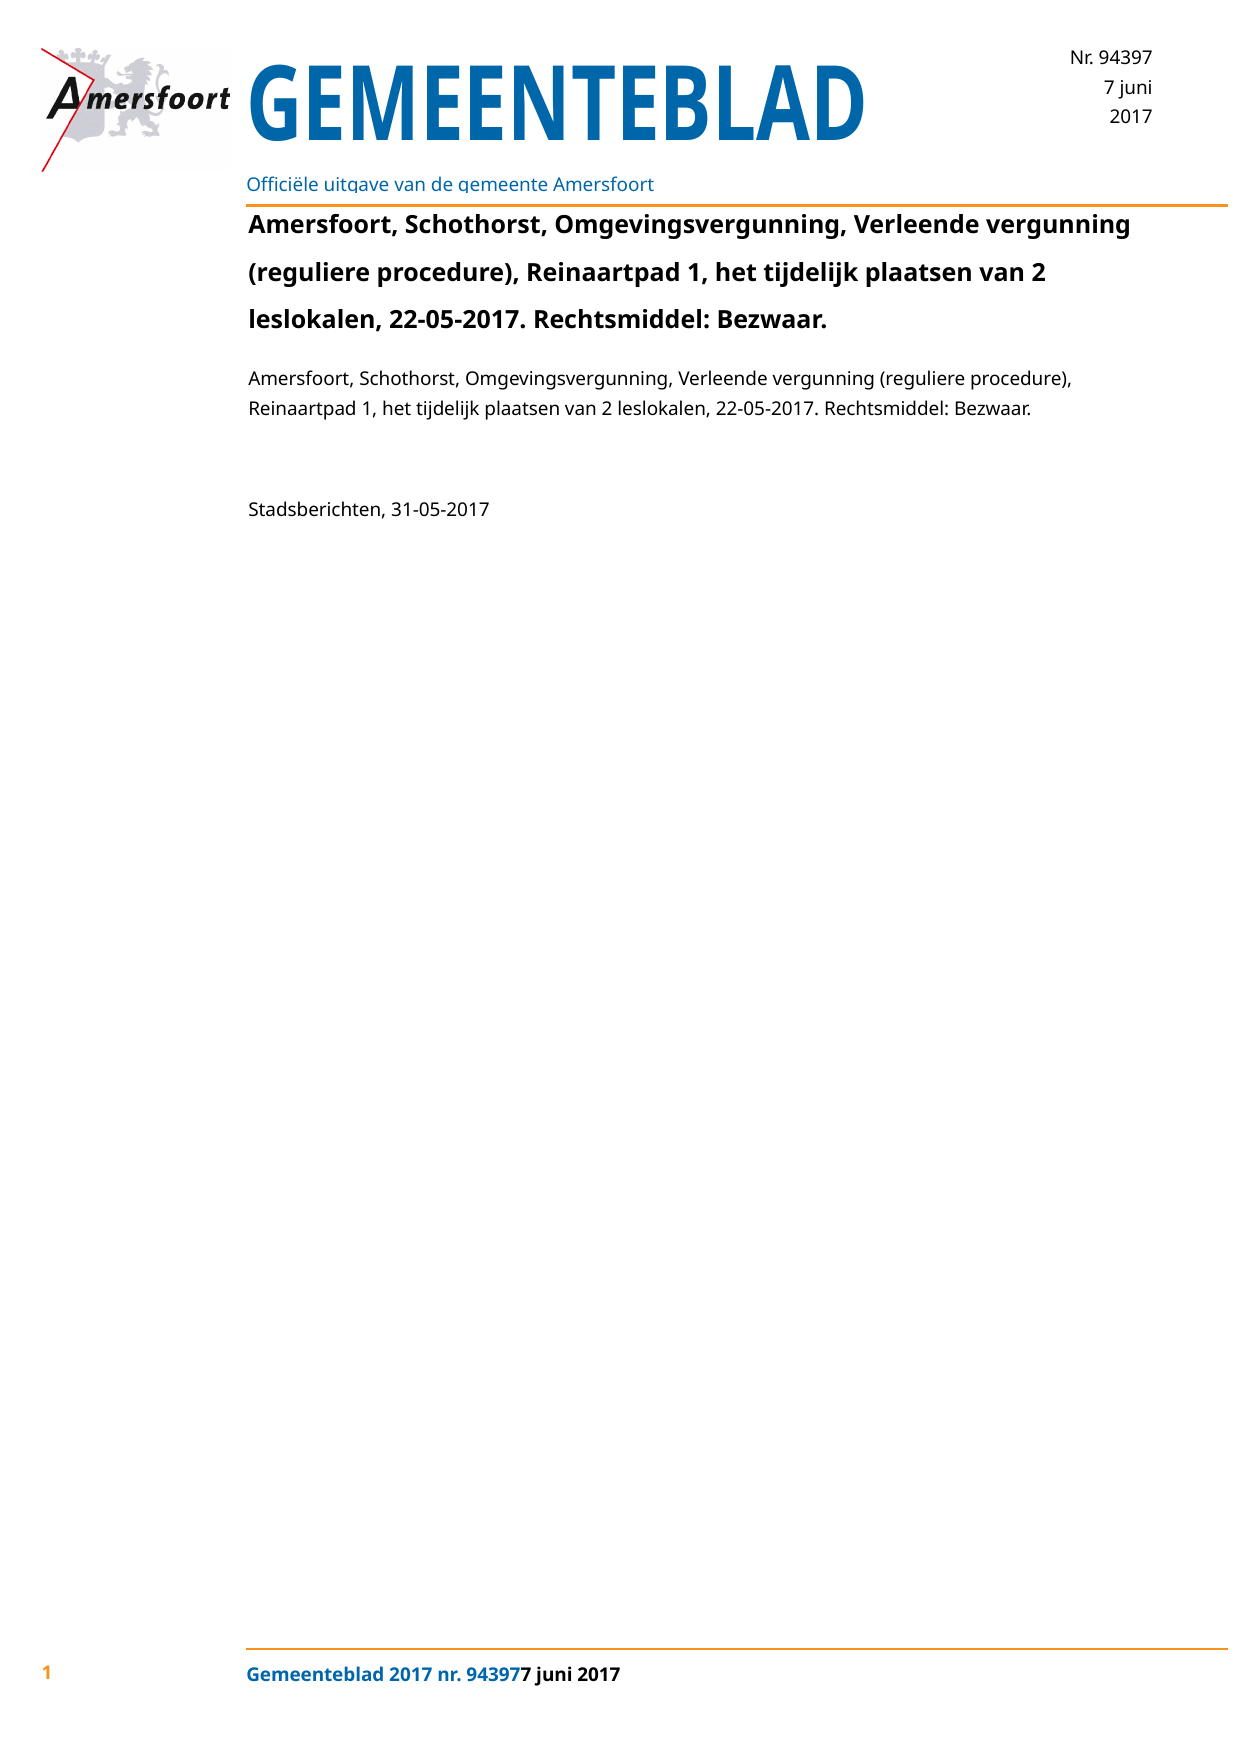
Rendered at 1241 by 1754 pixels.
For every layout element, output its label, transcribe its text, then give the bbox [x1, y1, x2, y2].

text Amersfoort, Schothorst, Omgevingsvergunning, Verleende vergunning (reguliere procedure), Reinaartpad 1, het tijdelijk plaatsen van 2 leslokalen, 22-05-2017. Rechtsmiddel: Bezwaar. [248, 366, 1152, 421]
text Stadsberichten, 31-05-2017 [248, 496, 1152, 522]
picture [41, 47, 231, 172]
text Amersfoort, Schothorst, Omgevingsvergunning, Verleende vergunning (reguliere procedure), Reinaartpad 1, het tijdelijk plaatsen van 2 leslokalen, 22-05-2017. Rechtsmiddel: Bezwaar. [248, 207, 1152, 336]
